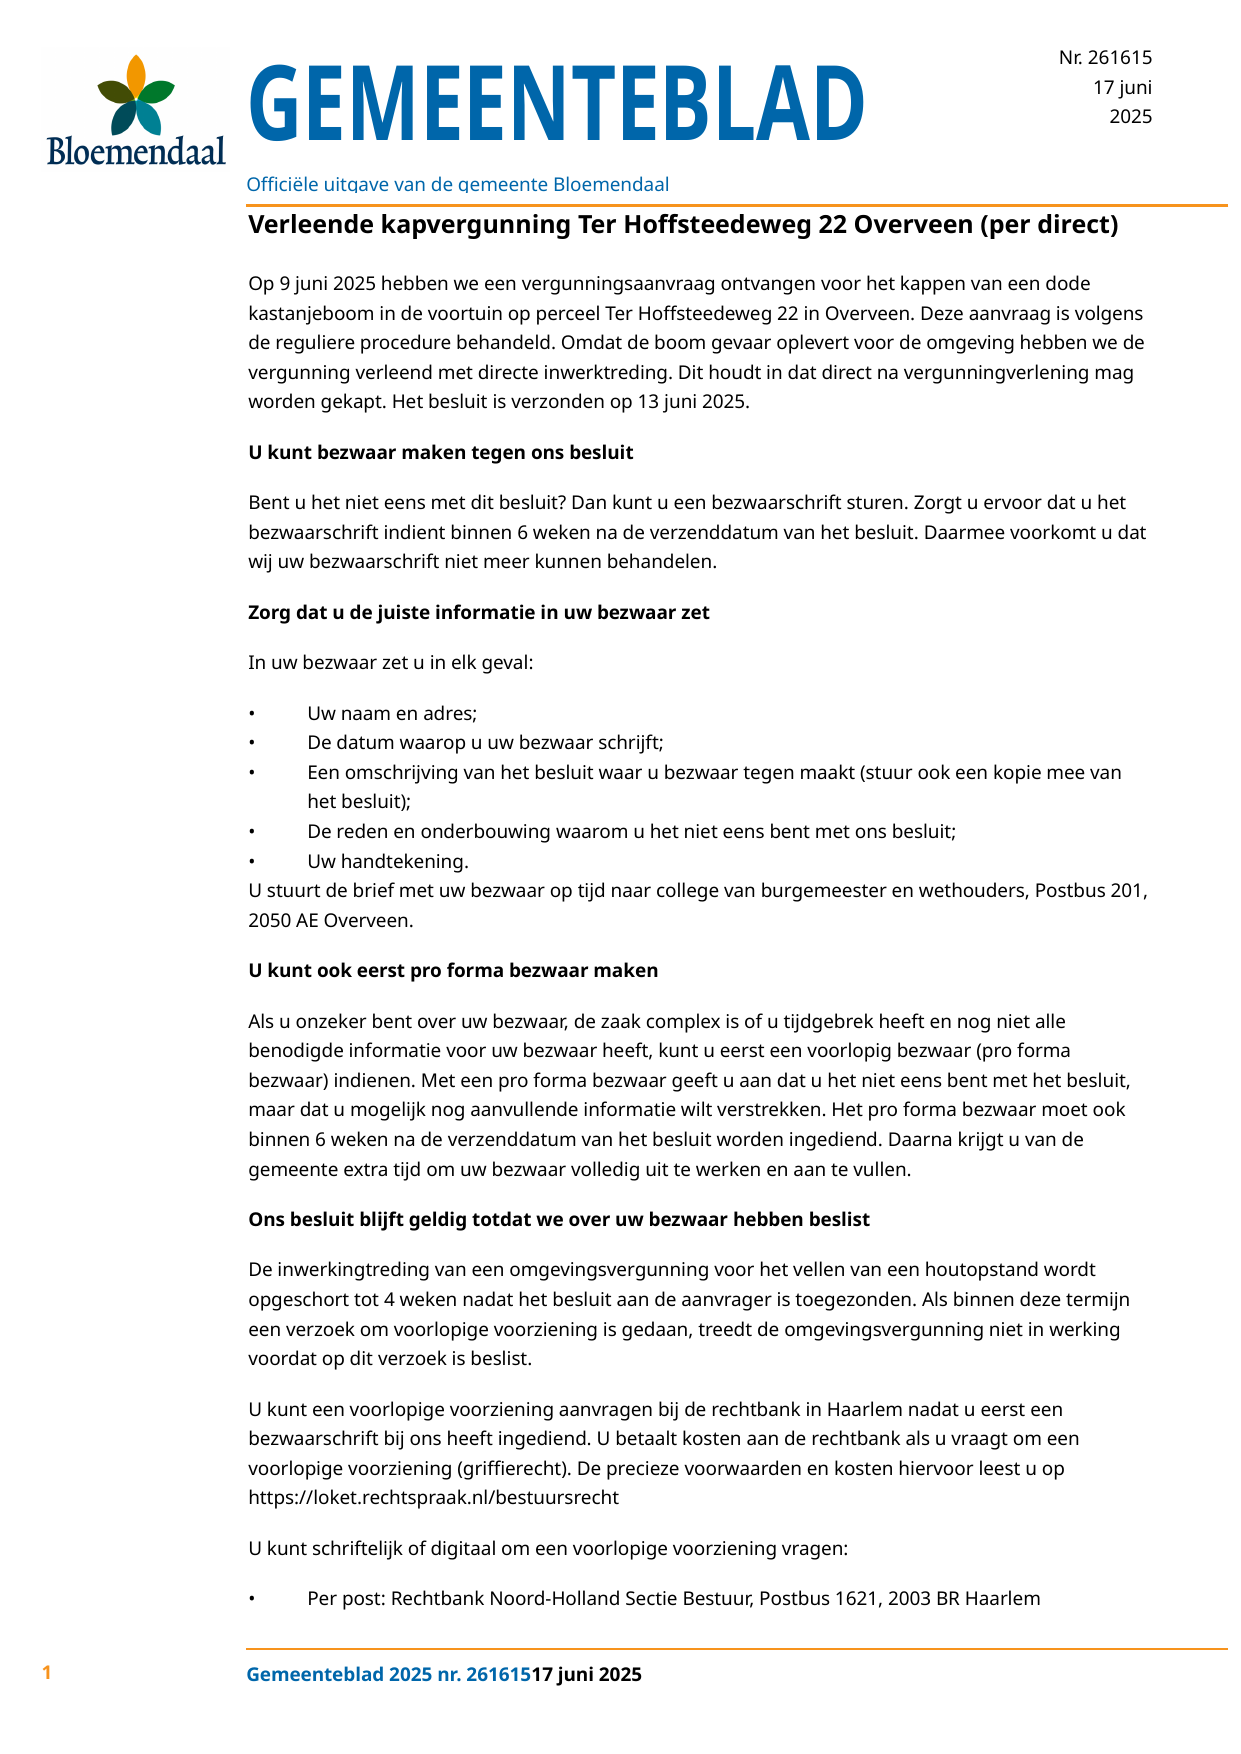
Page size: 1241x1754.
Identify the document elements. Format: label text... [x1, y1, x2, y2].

text In uw bezwaar zet u in elk geval: [248, 649, 1152, 675]
text Op 9 juni 2025 hebben we een vergunningsaanvraag ontvangen voor het kappen van een dode kastanjeboom in de voortuin op perceel Ter Hoffsteedeweg 22 in Overveen. Deze aanvraag is volgens de reguliere procedure behandeld. Omdat de boom gevaar oplevert voor de omgeving hebben we de vergunning verleend met directe inwerktreding. Dit houdt in dat direct na vergunningverlening mag worden gekapt. Het besluit is verzonden op 13 juni 2025. [248, 270, 1152, 414]
list Per post: Rechtbank Noord-Holland Sectie Bestuur, Postbus 1621, 2003 BR Haarlem [248, 1585, 1152, 1611]
text Zorg dat u de juiste informatie in uw bezwaar zet [248, 599, 1152, 625]
list De reden en onderbouwing waarom u het niet eens bent met ons besluit; [248, 818, 1152, 844]
picture [41, 47, 231, 172]
text U stuurt de brief met uw bezwaar op tijd naar college van burgemeester en wethouders, Postbus 201, 2050 AE Overveen. [248, 877, 1152, 933]
list Uw naam en adres; [248, 700, 1152, 726]
text U kunt een voorlopige voorziening aanvragen bij de rechtbank in Haarlem nadat u eerst een bezwaarschrift bij ons heeft ingediend. U betaalt kosten aan de rechtbank als u vraagt om een voorlopige voorziening (griffierecht). De precieze voorwaarden en kosten hiervoor leest u op https://loket.rechtspraak.nl/bestuursrecht [248, 1396, 1152, 1510]
text U kunt bezwaar maken tegen ons besluit [248, 439, 1152, 465]
list Een omschrijving van het besluit waar u bezwaar tegen maakt (stuur ook een kopie mee van het besluit); [248, 759, 1152, 814]
text Ons besluit blijft geldig totdat we over uw bezwaar hebben beslist [248, 1206, 1152, 1232]
text U kunt ook eerst pro forma bezwaar maken [248, 957, 1152, 983]
text Als u onzeker bent over uw bezwaar, de zaak complex is of u tijdgebrek heeft en nog niet alle benodigde informatie voor uw bezwaar heeft, kunt u eerst een voorlopig bezwaar (pro forma bezwaar) indienen. Met een pro forma bezwaar geeft u aan dat u het niet eens bent met het besluit, maar dat u mogelijk nog aanvullende informatie wilt verstrekken. Het pro forma bezwaar moet ook binnen 6 weken na de verzenddatum van het besluit worden ingediend. Daarna krijgt u van de gemeente extra tijd om uw bezwaar volledig uit te werken en aan te vullen. [248, 1008, 1152, 1181]
text Bent u het niet eens met dit besluit? Dan kunt u een bezwaarschrift sturen. Zorgt u ervoor dat u het bezwaarschrift indient binnen 6 weken na de verzenddatum van het besluit. Daarmee voorkomt u dat wij uw bezwaarschrift niet meer kunnen behandelen. [248, 489, 1152, 574]
text Verleende kapvergunning Ter Hoffsteedeweg 22 Overveen (per direct) [248, 207, 1152, 241]
text U kunt schriftelijk of digitaal om een voorlopige voorziening vragen: [248, 1535, 1152, 1561]
text De inwerkingtreding van een omgevingsvergunning voor het vellen van een houtopstand wordt opgeschort tot 4 weken nadat het besluit aan de aanvrager is toegezonden. Als binnen deze termijn een verzoek om voorlopige voorziening is gedaan, treedt de omgevingsvergunning niet in werking voordat op dit verzoek is beslist. [248, 1257, 1152, 1371]
list Uw handtekening. [248, 848, 1152, 873]
list De datum waarop u uw bezwaar schrijft; [248, 729, 1152, 755]
